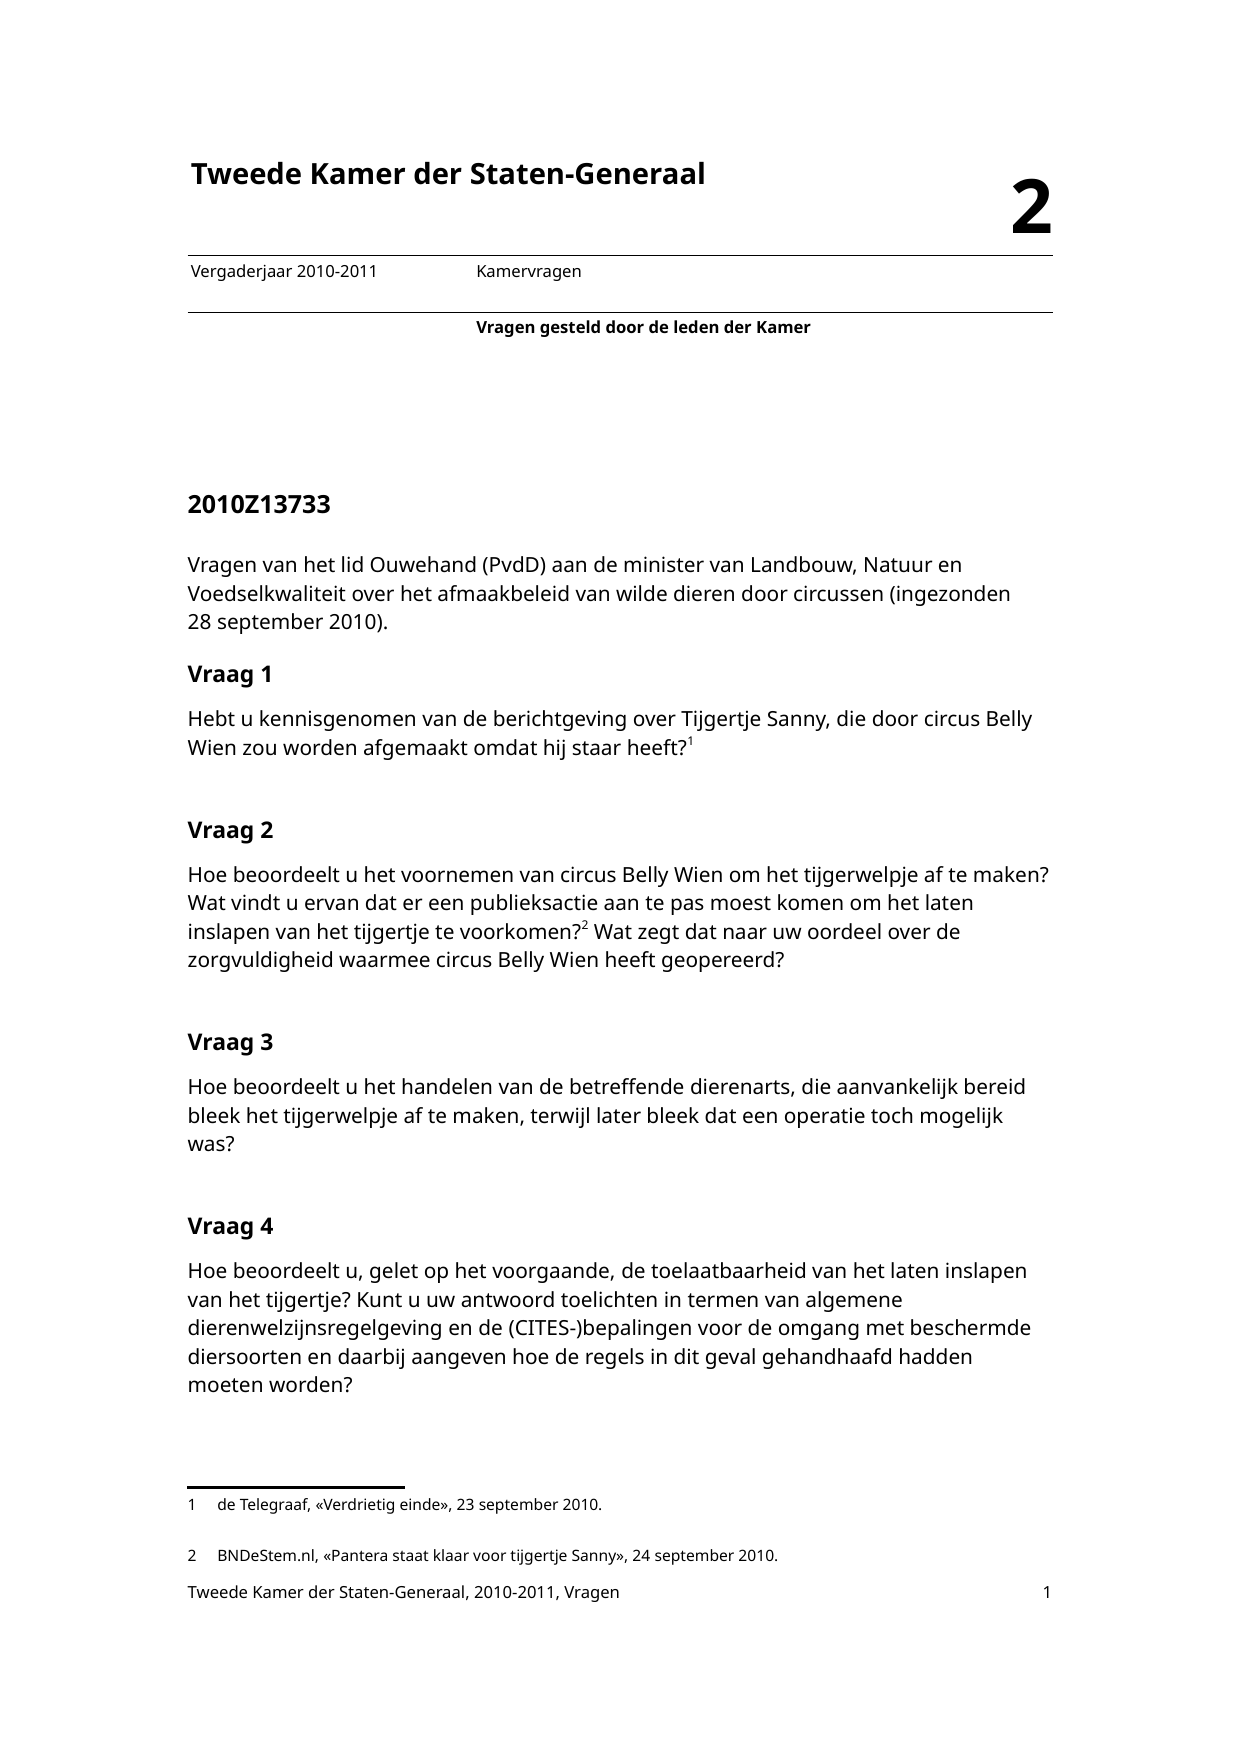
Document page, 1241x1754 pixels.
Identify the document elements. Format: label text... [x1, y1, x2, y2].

subtitle Vraag 3 [187, 1026, 1053, 1057]
subtitle Vraag 2 [187, 814, 1053, 845]
text Hoe beoordeelt u, gelet op het voorgaande, de toelaatbaarheid van het laten inslapen van het tijgertje? Kunt u uw antwoord toelichten in termen van algemene dierenwelzijnsregelgeving en de (CITES-)bepalingen voor de omgang met beschermde diersoorten en daarbij aangeven hoe de regels in dit geval gehandhaafd hadden moeten worden? [187, 1257, 1053, 1399]
table_cell Vragen gesteld door de leden der Kamer [473, 313, 1053, 339]
text BNDeStem.nl, «Pantera staat klaar voor tijgertje Sanny», 24 september 2010. [187, 1538, 1053, 1566]
table_header 2 [880, 150, 1053, 255]
table_cell Vergaderjaar 2010-2011 [188, 256, 473, 312]
text de Telegraaf, «Verdrietig einde», 23 september 2010. [187, 1479, 1053, 1508]
text Hoe beoordeelt u het voornemen van circus Belly Wien om het tijgerwelpje af te maken? Wat vindt u ervan dat er een publieksactie aan te pas moest komen om het laten inslapen van het tijgertje te voorkomen? Wat zegt dat naar uw oordeel over de zorgvuldigheid waarmee circus Belly Wien heeft geopereerd? [187, 860, 1053, 974]
text Vragen van het lid Ouwehand (PvdD) aan de minister van Landbouw, Natuur en Voedselkwaliteit over het afmaakbeleid van wilde dieren door circussen (ingezonden 28 september 2010). [187, 550, 1053, 636]
text 2010Z13733 [187, 487, 1053, 521]
text Hoe beoordeelt u het handelen van de betreffende dierenarts, die aanvankelijk bereid bleek het tijgerwelpje af te maken, terwijl later bleek dat een operatie toch mogelijk was? [187, 1072, 1053, 1158]
subtitle Vraag 1 [187, 658, 1053, 689]
subtitle Vraag 4 [187, 1210, 1053, 1242]
table_header Tweede Kamer der Staten-Generaal [188, 150, 879, 255]
table_cell Kamervragen [473, 256, 1053, 312]
text Hebt u kennisgenomen van de berichtgeving over Tijgertje Sanny, die door circus Belly Wien zou worden afgemaakt omdat hij staar heeft? [187, 704, 1053, 761]
table_cell [188, 313, 473, 339]
